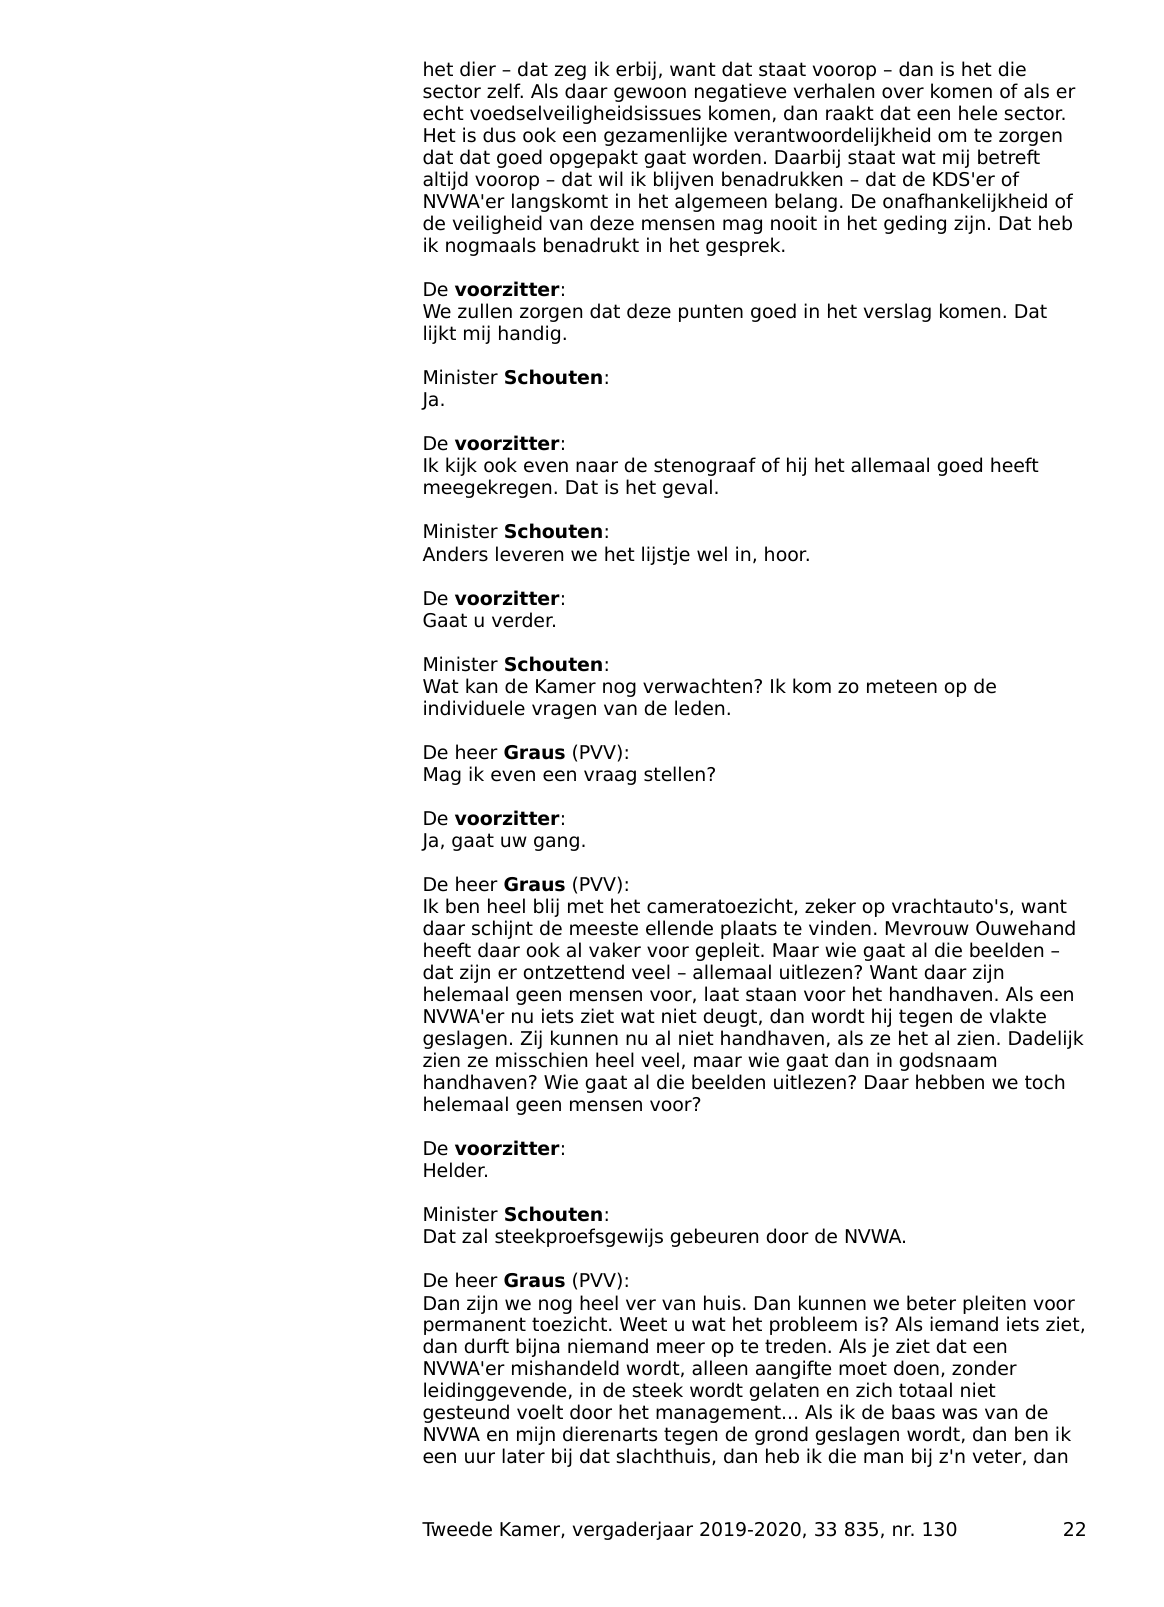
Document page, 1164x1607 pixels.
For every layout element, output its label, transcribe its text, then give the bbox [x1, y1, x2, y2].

text het dier – dat zeg ik erbij, want dat staat voorop – dan is het die sector zelf. Als daar gewoon negatieve verhalen over komen of als er echt voedselveiligheidsissues komen, dan raakt dat een hele sector. Het is dus ook een gezamenlijke verantwoordelijkheid om te zorgen dat dat goed opgepakt gaat worden. Daarbij staat wat mij betreft altijd voorop – dat wil ik blijven benadrukken – dat de KDS'er of NVWA'er langskomt in het algemeen belang. De onafhankelijkheid of de veiligheid van deze mensen mag nooit in het geding zijn. Dat heb ik nogmaals benadrukt in het gesprek. [422, 59, 1087, 257]
text Minister Schouten: [422, 1204, 1087, 1226]
text De voorzitter: [422, 588, 1087, 609]
text Ja, gaat uw gang. [422, 830, 1087, 852]
text Mag ik even een vraag stellen? [422, 764, 1087, 786]
text De voorzitter: [422, 1138, 1087, 1160]
text Gaat u verder. [422, 609, 1087, 632]
text Minister Schouten: [422, 521, 1087, 543]
text Minister Schouten: [422, 367, 1087, 389]
text Helder. [422, 1160, 1087, 1182]
text De voorzitter: [422, 433, 1087, 455]
text Minister Schouten: [422, 654, 1087, 676]
text Ik ben heel blij met het cameratoezicht, zeker op vrachtauto's, want daar schijnt de meeste ellende plaats te vinden. Mevrouw Ouwehand heeft daar ook al vaker voor gepleit. Maar wie gaat al die beelden – dat zijn er ontzettend veel – allemaal uitlezen? Want daar zijn helemaal geen mensen voor, laat staan voor het handhaven. Als een NVWA'er nu iets ziet wat niet deugt, dan wordt hij tegen de vlakte geslagen. Zij kunnen nu al niet handhaven, als ze het al zien. Dadelijk zien ze misschien heel veel, maar wie gaat dan in godsnaam handhaven? Wie gaat al die beelden uitlezen? Daar hebben we toch helemaal geen mensen voor? [422, 896, 1087, 1116]
text De heer Graus (PVV): [422, 742, 1087, 764]
text De voorzitter: [422, 279, 1087, 301]
text De heer Graus (PVV): [422, 874, 1087, 896]
text Anders leveren we het lijstje wel in, hoor. [422, 543, 1087, 565]
text Dat zal steekproefsgewijs gebeuren door de NVWA. [422, 1226, 1087, 1248]
text Ik kijk ook even naar de stenograaf of hij het allemaal goed heeft meegekregen. Dat is het geval. [422, 455, 1087, 499]
text De voorzitter: [422, 808, 1087, 830]
text Wat kan de Kamer nog verwachten? Ik kom zo meteen op de individuele vragen van de leden. [422, 676, 1087, 720]
text De heer Graus (PVV): [422, 1270, 1087, 1292]
text Ja. [422, 389, 1087, 411]
text We zullen zorgen dat deze punten goed in het verslag komen. Dat lijkt mij handig. [422, 301, 1087, 345]
text Dan zijn we nog heel ver van huis. Dan kunnen we beter pleiten voor permanent toezicht. Weet u wat het probleem is? Als iemand iets ziet, dan durft bijna niemand meer op te treden. Als je ziet dat een NVWA'er mishandeld wordt, alleen aangifte moet doen, zonder leidinggevende, in de steek wordt gelaten en zich totaal niet gesteund voelt door het management... Als ik de baas was van de NVWA en mijn dierenarts tegen de grond geslagen wordt, dan ben ik een uur later bij dat slachthuis, dan heb ik die man bij z'n veter, dan [422, 1292, 1087, 1468]
